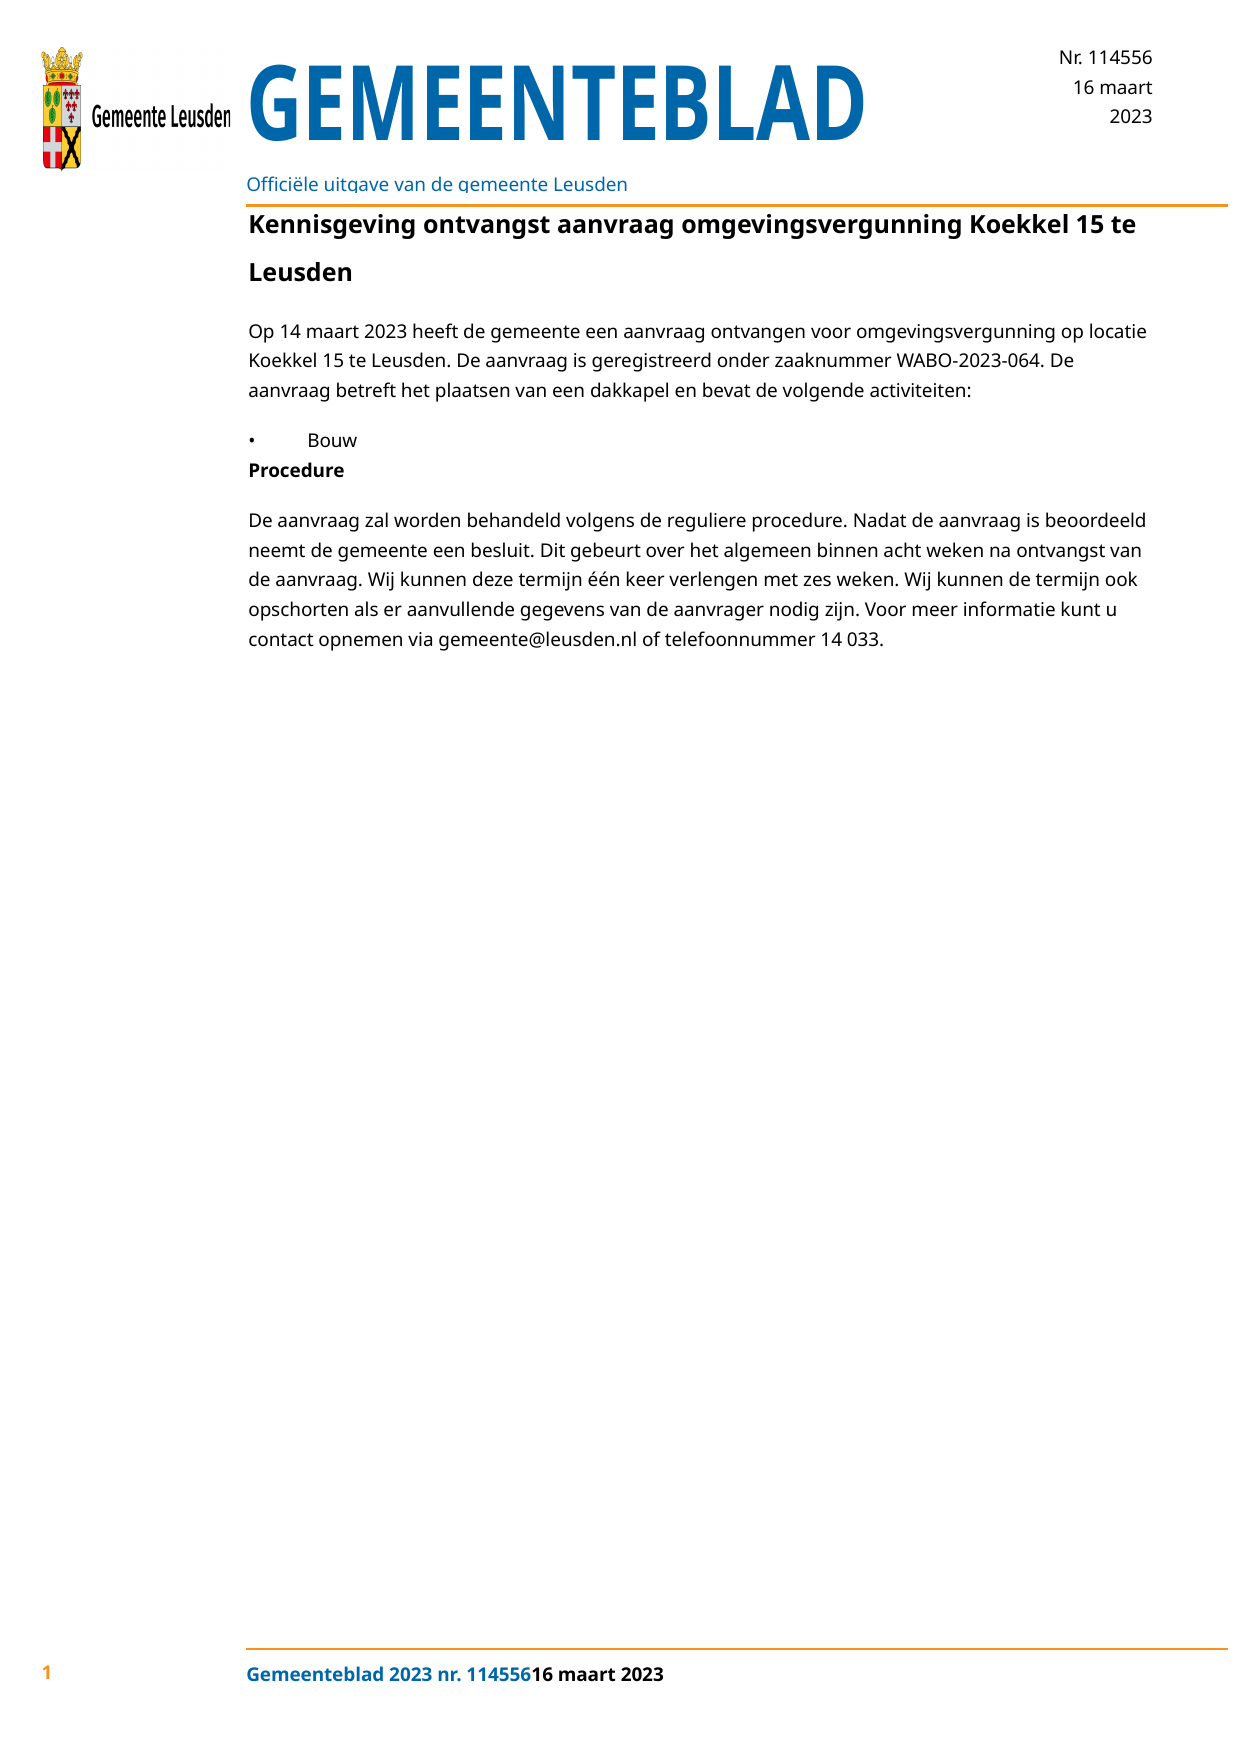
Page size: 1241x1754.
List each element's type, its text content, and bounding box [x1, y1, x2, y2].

picture [41, 47, 231, 172]
text Op 14 maart 2023 heeft de gemeente een aanvraag ontvangen voor omgevingsvergunning op locatie Koekkel 15 te Leusden. De aanvraag is geregistreerd onder zaaknummer WABO-2023-064. De aanvraag betreft het plaatsen van een dakkapel en bevat de volgende activiteiten: [248, 318, 1152, 403]
text De aanvraag zal worden behandeld volgens de reguliere procedure. Nadat de aanvraag is beoordeeld neemt de gemeente een besluit. Dit gebeurt over het algemeen binnen acht weken na ontvangst van de aanvraag. Wij kunnen deze termijn één keer verlengen met zes weken. Wij kunnen de termijn ook opschorten als er aanvullende gegevens van de aanvrager nodig zijn. Voor meer informatie kunt u contact opnemen via gemeente@leusden.nl of telefoonnummer 14 033. [248, 507, 1152, 652]
text Procedure [248, 457, 1152, 483]
list Bouw [248, 427, 1152, 453]
text Kennisgeving ontvangst aanvraag omgevingsvergunning Koekkel 15 te Leusden [248, 207, 1152, 288]
